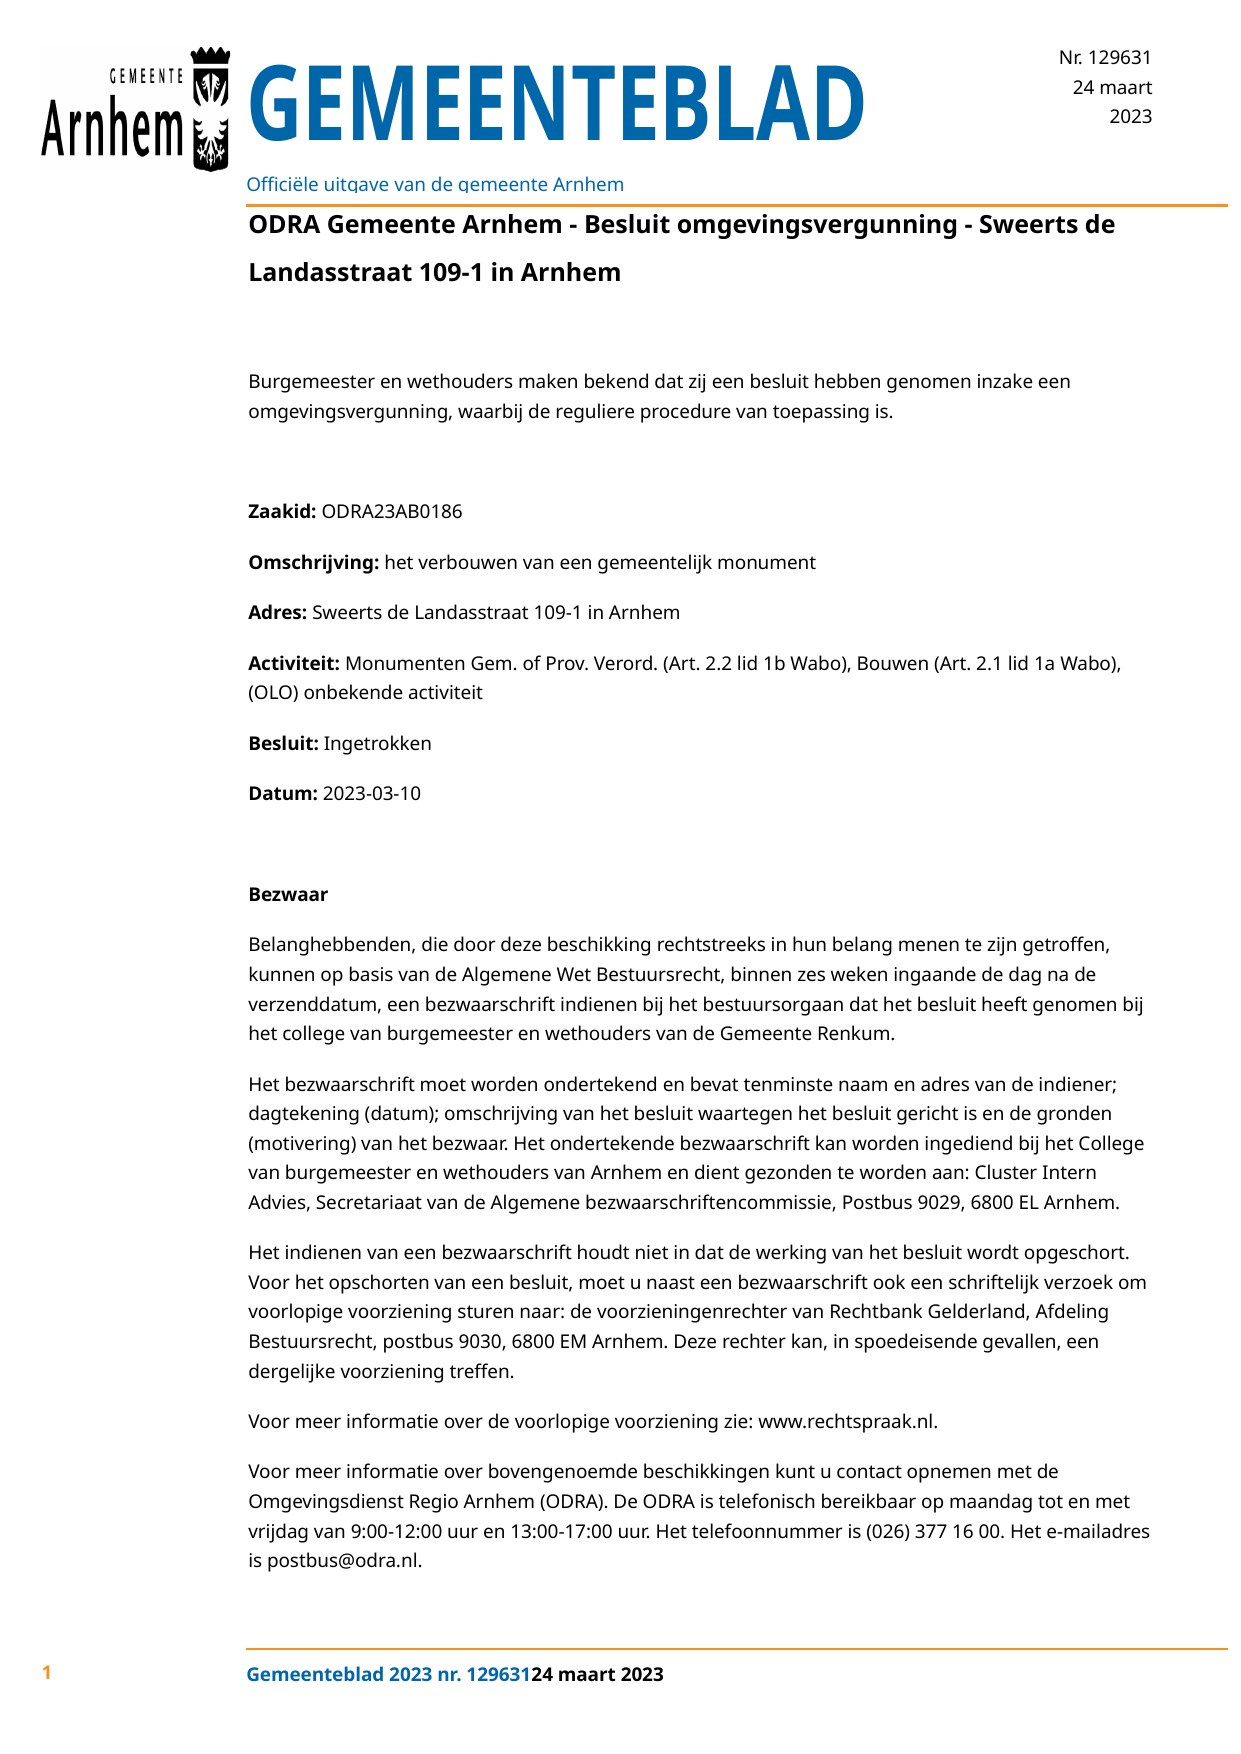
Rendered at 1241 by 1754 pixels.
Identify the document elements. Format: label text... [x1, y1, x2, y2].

text Datum: 2023-03-10 [248, 780, 1152, 806]
text Voor meer informatie over de voorlopige voorziening zie: www.rechtspraak.nl. [248, 1408, 1152, 1434]
text Het indienen van een bezwaarschrift houdt niet in dat de werking van het besluit wordt opgeschort. Voor het opschorten van een besluit, moet u naast een bezwaarschrift ook een schriftelijk verzoek om voorlopige voorziening sturen naar: de voorzieningenrechter van Rechtbank Gelderland, Afdeling Bestuursrecht, postbus 9030, 6800 EM Arnhem. Deze rechter kan, in spoedeisende gevallen, een dergelijke voorziening treffen. [248, 1239, 1152, 1384]
text Adres: Sweerts de Landasstraat 109-1 in Arnhem [248, 599, 1152, 625]
text Omschrijving: het verbouwen van een gemeentelijk monument [248, 549, 1152, 575]
text Het bezwaarschrift moet worden ondertekend en bevat tenminste naam en adres van de indiener; dagtekening (datum); omschrijving van het besluit waartegen het besluit gericht is en de gronden (motivering) van het bezwaar. Het ondertekende bezwaarschrift kan worden ingediend bij het College van burgemeester en wethouders van Arnhem en dient gezonden te worden aan: Cluster Intern Advies, Secretariaat van de Algemene bezwaarschriftencommissie, Postbus 9029, 6800 EL Arnhem. [248, 1071, 1152, 1215]
text Burgemeester en wethouders maken bekend dat zij een besluit hebben genomen inzake een omgevingsvergunning, waarbij de reguliere procedure van toepassing is. [248, 368, 1152, 424]
text Activiteit: Monumenten Gem. of Prov. Verord. (Art. 2.2 lid 1b Wabo), Bouwen (Art. 2.1 lid 1a Wabo), (OLO) onbekende activiteit [248, 650, 1152, 705]
picture [41, 47, 231, 172]
text Voor meer informatie over bovengenoemde beschikkingen kunt u contact opnemen met de Omgevingsdienst Regio Arnhem (ODRA). De ODRA is telefonisch bereikbaar op maandag tot en met vrijdag van 9:00-12:00 uur en 13:00-17:00 uur. Het telefoonnummer is (026) 377 16 00. Het e-mailadres is postbus@odra.nl. [248, 1459, 1152, 1573]
text Zaakid: ODRA23AB0186 [248, 499, 1152, 524]
text Bezwaar [248, 881, 1152, 907]
text ODRA Gemeente Arnhem - Besluit omgevingsvergunning - Sweerts de Landasstraat 109-1 in Arnhem [248, 207, 1152, 288]
text Besluit: Ingetrokken [248, 730, 1152, 756]
text Belanghebbenden, die door deze beschikking rechtstreeks in hun belang menen te zijn getroffen, kunnen op basis van de Algemene Wet Bestuursrecht, binnen zes weken ingaande de dag na de verzenddatum, een bezwaarschrift indienen bij het bestuursorgaan dat het besluit heeft genomen bij het college van burgemeester en wethouders van de Gemeente Renkum. [248, 932, 1152, 1046]
